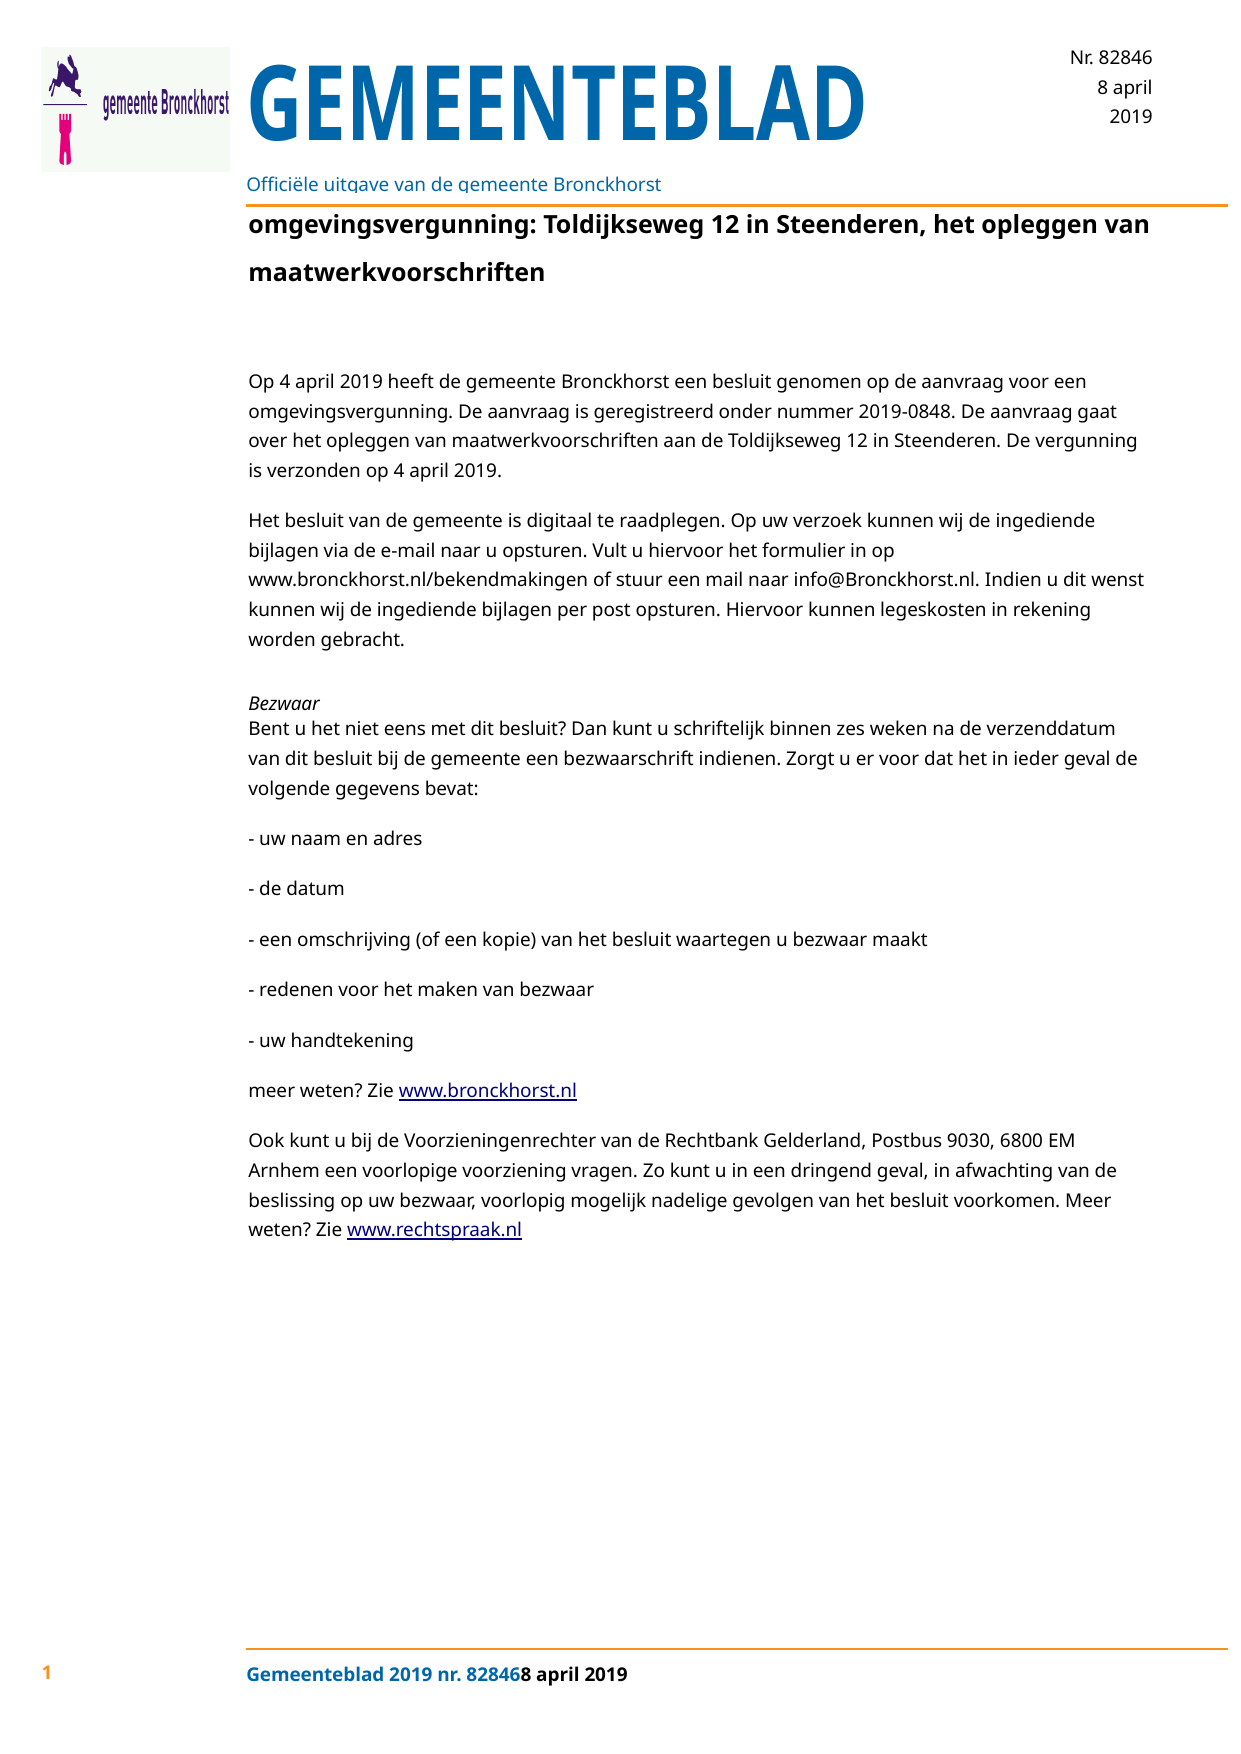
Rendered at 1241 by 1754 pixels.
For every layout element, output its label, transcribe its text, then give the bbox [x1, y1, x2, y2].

text Het besluit van de gemeente is digitaal te raadplegen. Op uw verzoek kunnen wij de ingediende bijlagen via de e-mail naar u opsturen. Vult u hiervoor het formulier in op www.bronckhorst.nl/bekendmakingen of stuur een mail naar info@Bronckhorst.nl. Indien u dit wenst kunnen wij de ingediende bijlagen per post opsturen. Hiervoor kunnen legeskosten in rekening worden gebracht. [248, 507, 1152, 652]
text omgevingsvergunning: Toldijkseweg 12 in Steenderen, het opleggen van maatwerkvoorschriften [248, 207, 1152, 288]
text - redenen voor het maken van bezwaar [248, 976, 1152, 1002]
picture [41, 47, 231, 172]
text Bezwaar [248, 690, 1152, 716]
text - uw naam en adres [248, 825, 1152, 851]
text Bent u het niet eens met dit besluit? Dan kunt u schriftelijk binnen zes weken na de verzenddatum van dit besluit bij de gemeente een bezwaarschrift indienen. Zorgt u er voor dat het in ieder geval de volgende gegevens bevat: [248, 716, 1152, 800]
text - een omschrijving (of een kopie) van het besluit waartegen u bezwaar maakt [248, 926, 1152, 952]
text - de datum [248, 876, 1152, 901]
text Ook kunt u bij de Voorzieningenrechter van de Rechtbank Gelderland, Postbus 9030, 6800 EM Arnhem een voorlopige voorziening vragen. Zo kunt u in een dringend geval, in afwachting van de beslissing op uw bezwaar, voorlopig mogelijk nadelige gevolgen van het besluit voorkomen. Meer weten? Zie www.rechtspraak.nl [248, 1128, 1152, 1242]
text Op 4 april 2019 heeft de gemeente Bronckhorst een besluit genomen op de aanvraag voor een omgevingsvergunning. De aanvraag is geregistreerd onder nummer 2019-0848. De aanvraag gaat over het opleggen van maatwerkvoorschriften aan de Toldijkseweg 12 in Steenderen. De vergunning is verzonden op 4 april 2019. [248, 368, 1152, 483]
text - uw handtekening [248, 1027, 1152, 1052]
text meer weten? Zie www.bronckhorst.nl [248, 1077, 1152, 1103]
